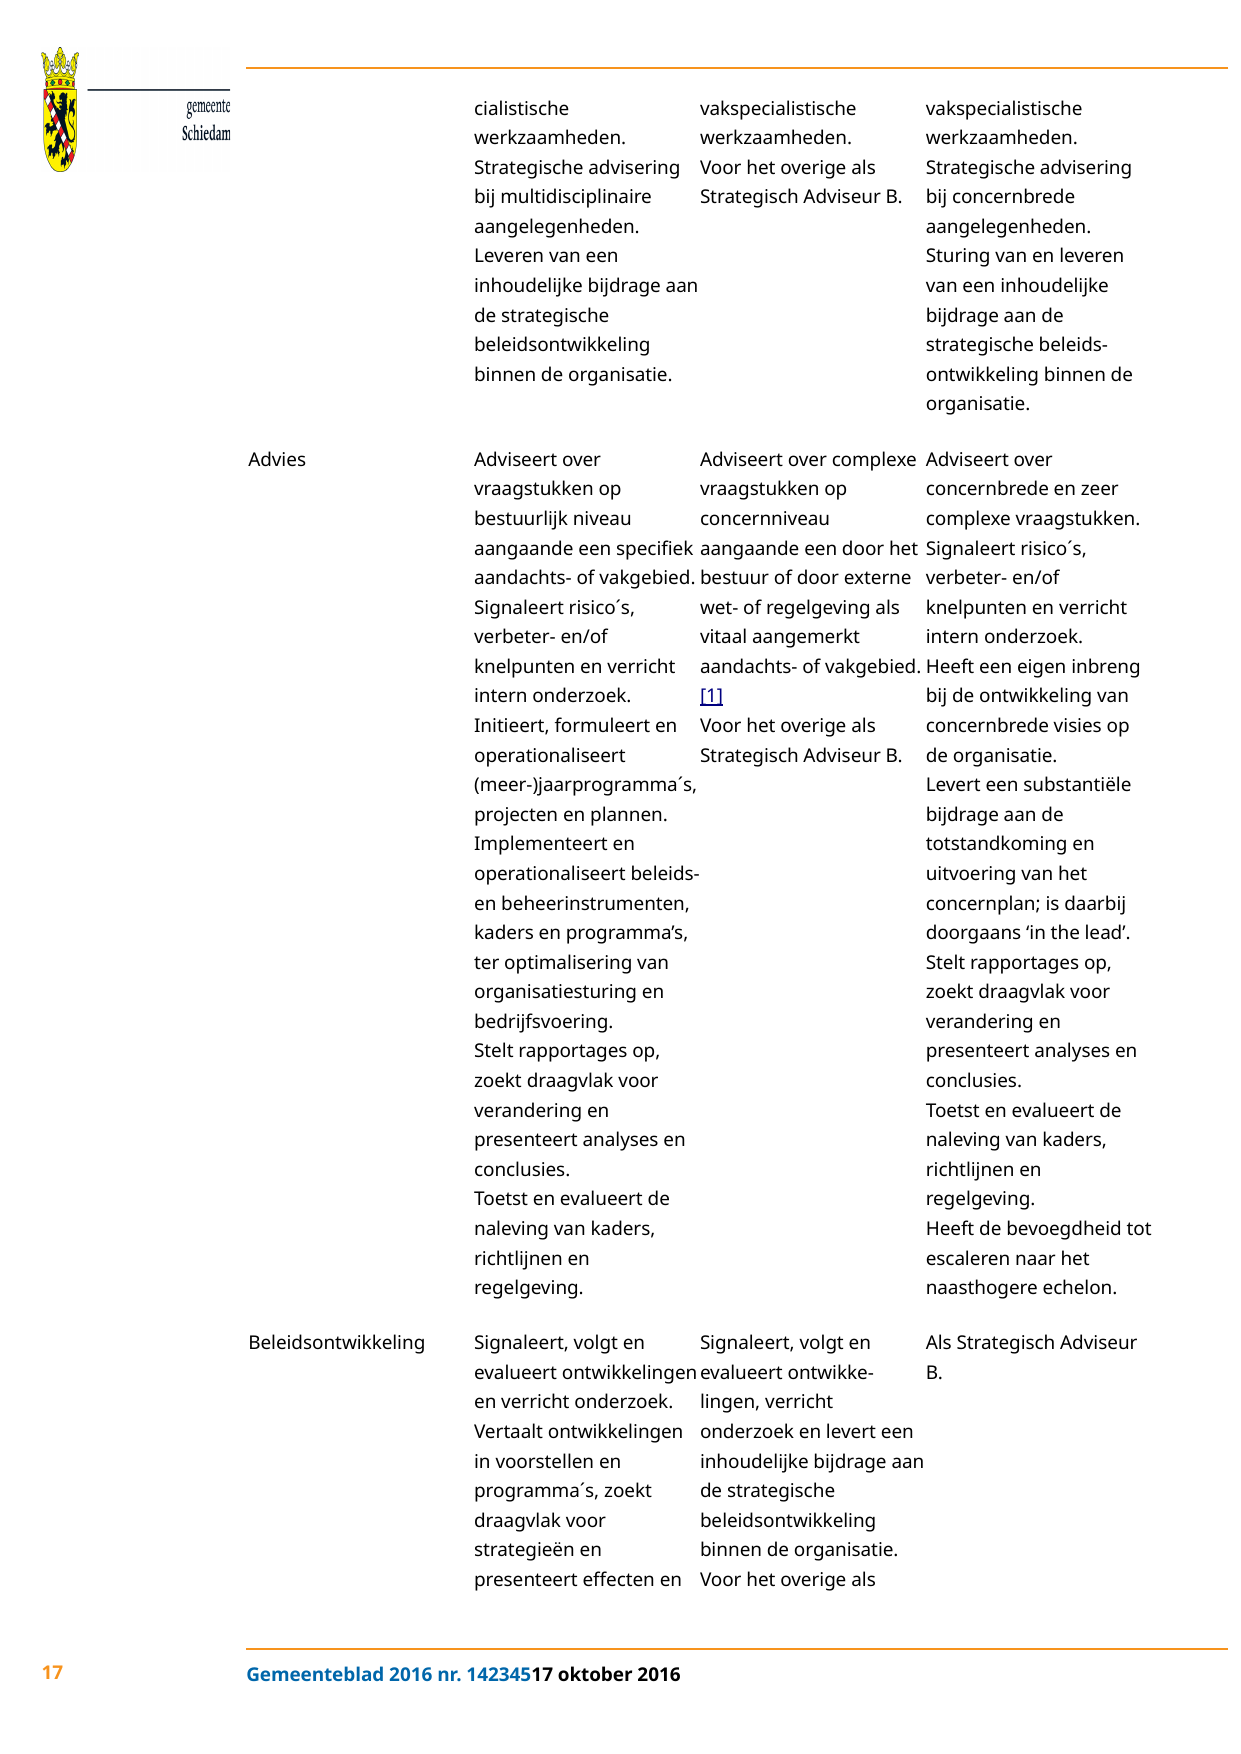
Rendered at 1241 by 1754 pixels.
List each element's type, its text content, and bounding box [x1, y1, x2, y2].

table_cell Adviseert over vraagstukken op bestuurlijk niveau aangaande een specifiek aandachts- of vakgebied. Signaleert risico´s, verbeter- en/of knelpunten en verricht intern onderzoek. Initieert, formuleert en operationaliseert (meer-)jaarprogramma´s, projecten en plannen. Implementeert en operationaliseert beleids- en beheerinstrumenten, kaders en programma’s, ter optimalisering van organisatiesturing en bedrijfsvoering. Stelt rapportages op, zoekt draagvlak voor verandering en presenteert analyses en conclusies. Toetst en evalueert de naleving van kaders, richtlijnen en regelgeving. [474, 446, 700, 1329]
table_cell Als Strategisch Adviseur B. [926, 1330, 1152, 1592]
table_cell Adviseert over concernbrede en zeer complexe vraagstukken. Signaleert risico´s, verbeter- en/of knelpunten en verricht intern onderzoek. Heeft een eigen inbreng bij de ontwikkeling van concernbrede visies op de organisatie. Levert een substantiële bijdrage aan de totstandkoming en uitvoering van het concernplan; is daarbij doorgaans ‘in the lead’. Stelt rapportages op, zoekt draagvlak voor verandering en presenteert analyses en conclusies. Toetst en evalueert de naleving van kaders, richtlijnen en regelgeving. Heeft de bevoegdheid tot escaleren naar het naasthogere echelon. [926, 446, 1152, 1329]
table_cell Adviseert over complexe vraagstukken op concernniveau aangaande een door het bestuur of door externe wet- of regelgeving als vitaal aangemerkt aandachts- of vakgebied.[1] Voor het overige als Strategisch Adviseur B. [700, 446, 926, 1329]
table_cell [248, 95, 474, 446]
table_cell Signaleert, volgt en evalueert ontwikke-lingen, verricht onderzoek en levert een inhoudelijke bijdrage aan de strategische beleidsontwikkeling binnen de organisatie. Voor het overige als [700, 1330, 926, 1592]
table_cell vakspecialistische werkzaamheden. Strategische advisering bij concernbrede aangelegenheden. Sturing van en leveren van een inhoudelijke bijdrage aan de strategische beleids-ontwikkeling binnen de organisatie. [926, 95, 1152, 446]
table_cell Advies [248, 446, 474, 1329]
table_cell vakspecialistische werkzaamheden. Voor het overige als Strategisch Adviseur B. [700, 95, 926, 446]
table_cell Beleidsontwikkeling [248, 1330, 474, 1592]
table_cell Signaleert, volgt en evalueert ontwikkelingen en verricht onderzoek. Vertaalt ontwikkelingen in voorstellen en programma´s, zoekt draagvlak voor strategieën en presenteert effecten en [474, 1330, 700, 1592]
picture [41, 47, 231, 172]
table_cell cialistische werkzaamheden. Strategische advisering bij multidisciplinaire aangelegenheden. Leveren van een inhoudelijke bijdrage aan de strategische beleidsontwikkeling binnen de organisatie. [474, 95, 700, 446]
